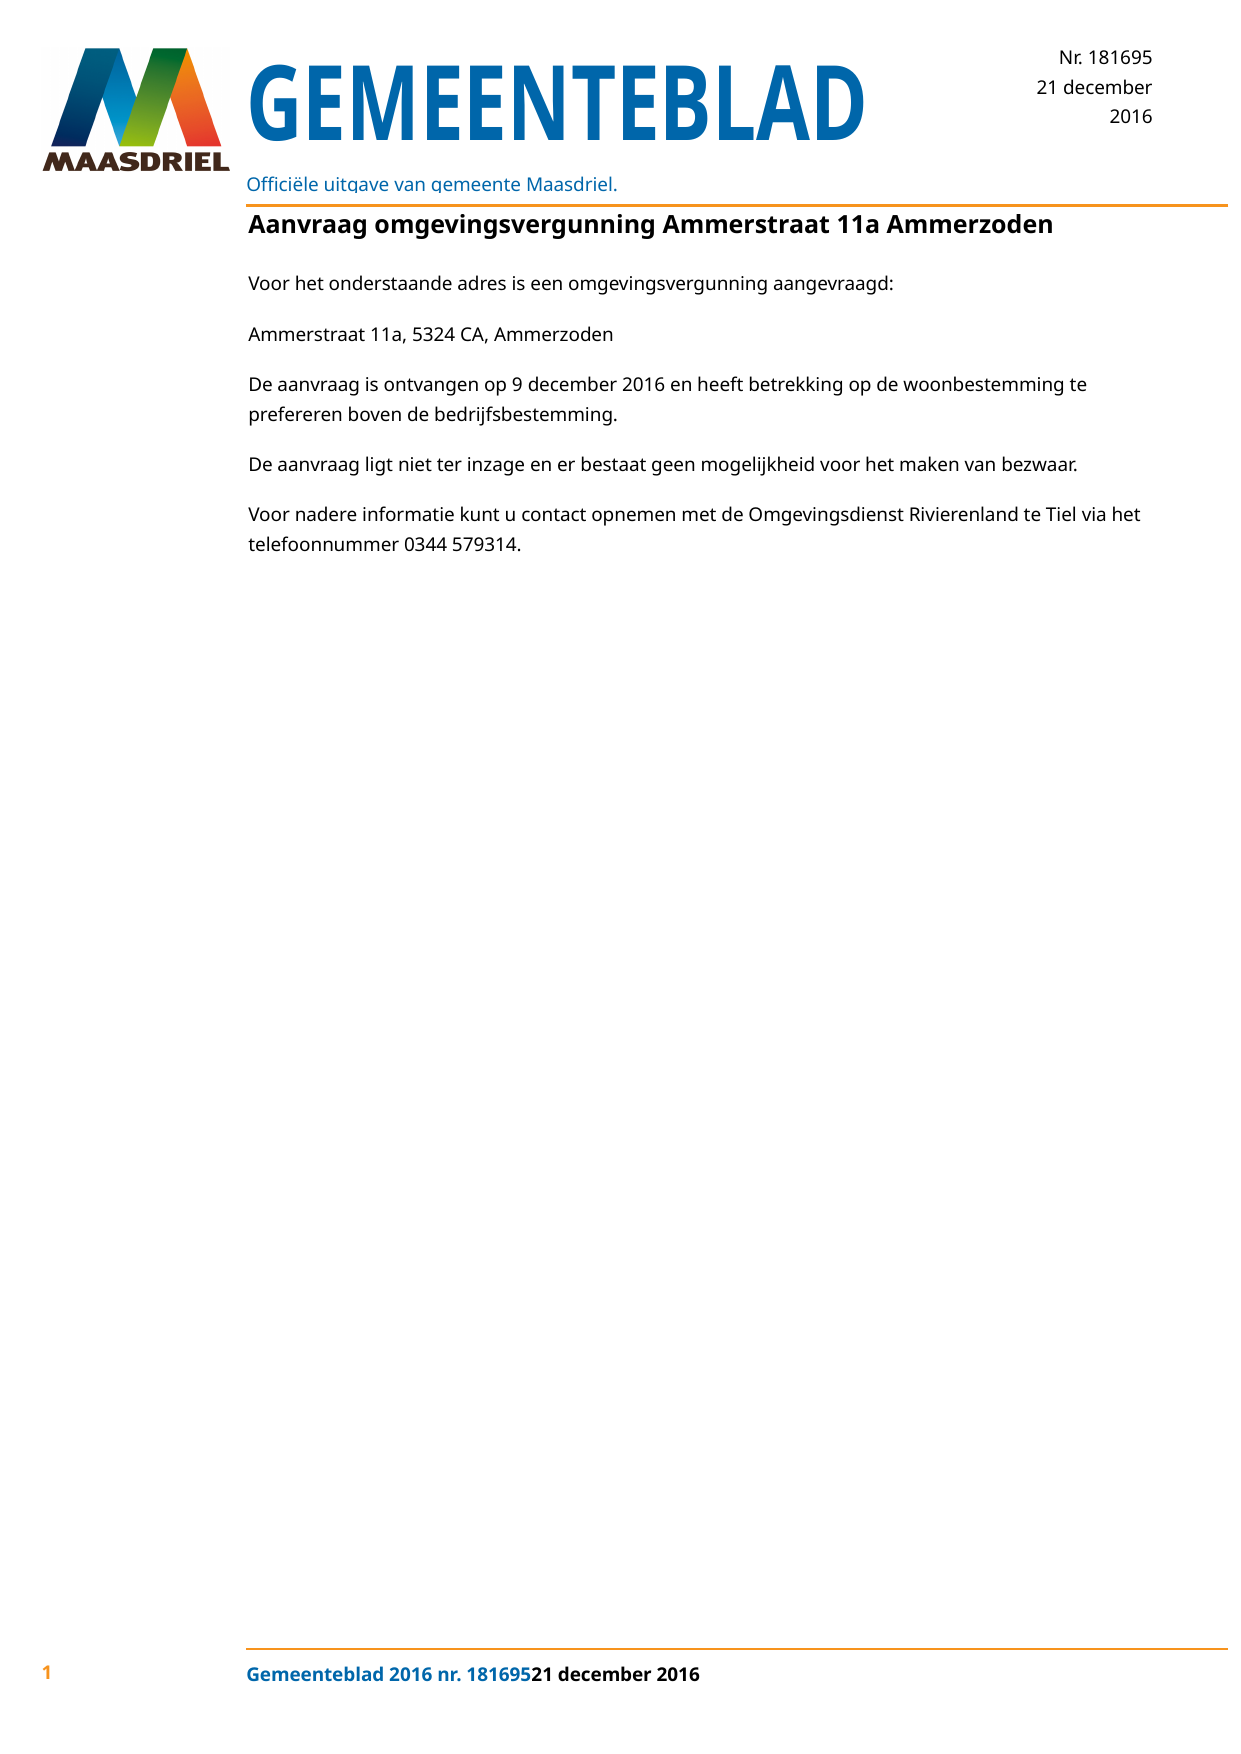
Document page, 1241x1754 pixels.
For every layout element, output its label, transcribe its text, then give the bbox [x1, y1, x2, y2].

text De aanvraag ligt niet ter inzage en er bestaat geen mogelijkheid voor het maken van bezwaar. [248, 451, 1152, 477]
text Aanvraag omgevingsvergunning Ammerstraat 11a Ammerzoden [248, 207, 1152, 241]
text Voor nadere informatie kunt u contact opnemen met de Omgevingsdienst Rivierenland te Tiel via het telefoonnummer 0344 579314. [248, 502, 1152, 557]
text Voor het onderstaande adres is een omgevingsvergunning aangevraagd: [248, 270, 1152, 296]
text De aanvraag is ontvangen op 9 december 2016 en heeft betrekking op de woonbestemming te prefereren boven de bedrijfsbestemming. [248, 371, 1152, 426]
picture [41, 47, 231, 172]
text Ammerstraat 11a, 5324 CA, Ammerzoden [248, 321, 1152, 346]
